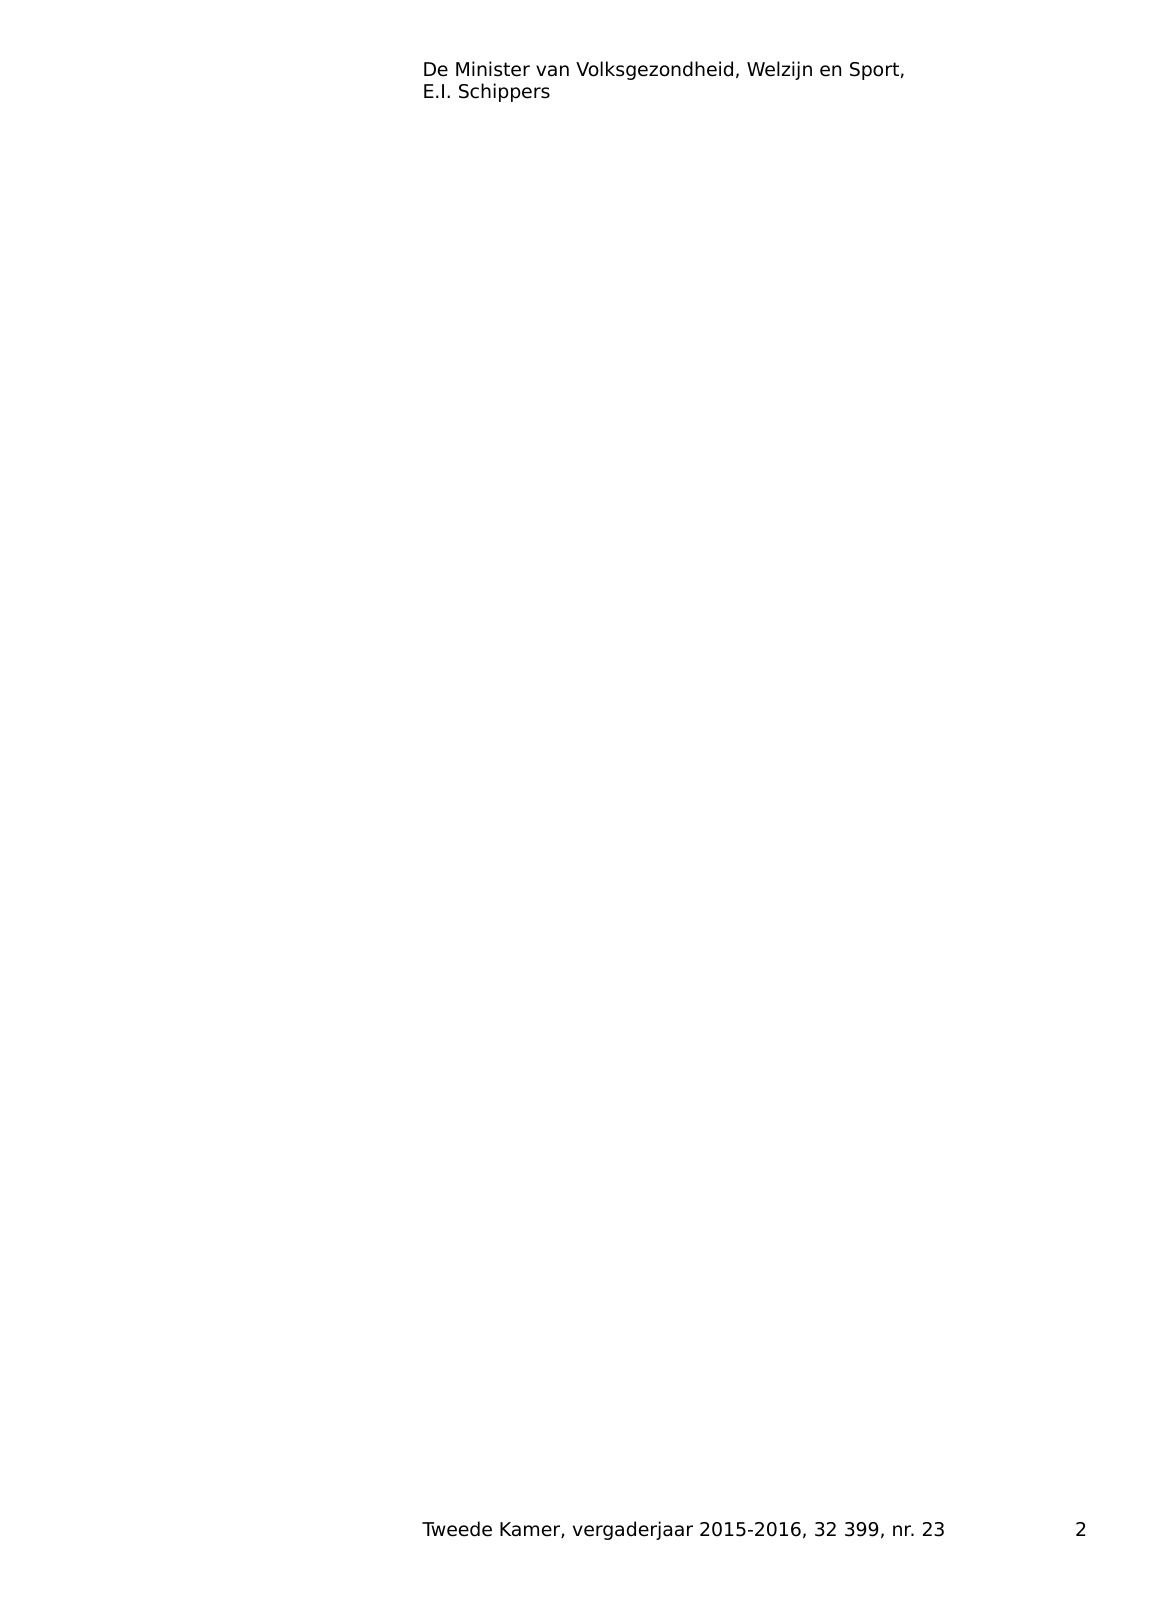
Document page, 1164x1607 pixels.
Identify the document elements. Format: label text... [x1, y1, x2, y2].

text De Minister van Volksgezondheid, Welzijn en Sport, E.I. Schippers [422, 59, 1087, 103]
